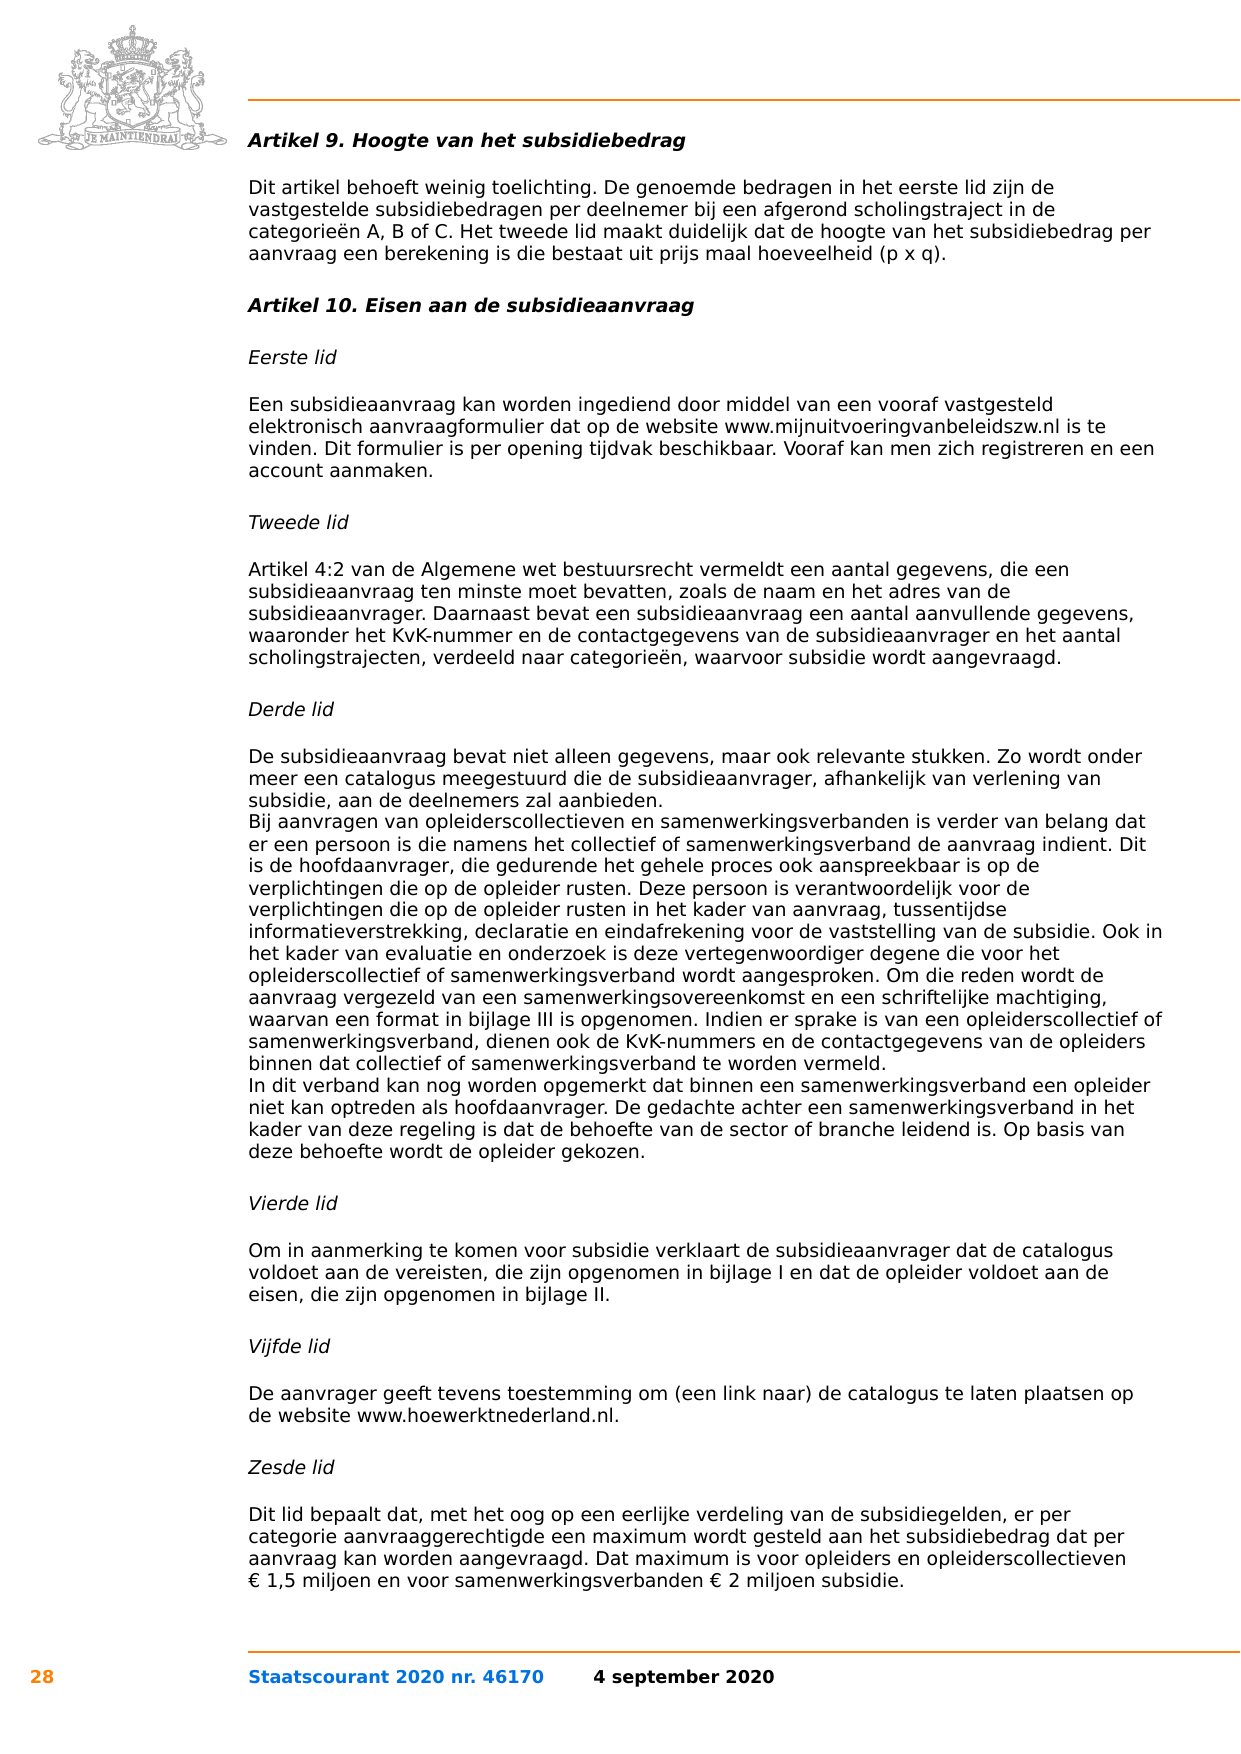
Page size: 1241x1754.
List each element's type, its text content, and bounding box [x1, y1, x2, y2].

text Dit artikel behoeft weinig toelichting. De genoemde bedragen in het eerste lid zijn de vastgestelde subsidiebedragen per deelnemer bij een afgerond scholingstraject in de categorieën A, B of C. Het tweede lid maakt duidelijk dat de hoogte van het subsidiebedrag per aanvraag een berekening is die bestaat uit prijs maal hoeveelheid (p x q). [248, 177, 1163, 265]
text Dit lid bepaalt dat, met het oog op een eerlijke verdeling van de subsidiegelden, er per categorie aanvraaggerechtigde een maximum wordt gesteld aan het subsidiebedrag dat per aanvraag kan worden aangevraagd. Dat maximum is voor opleiders en opleiderscollectieven € 1,5 miljoen en voor samenwerkingsverbanden € 2 miljoen subsidie. [248, 1504, 1163, 1592]
subtitle Zesde lid [248, 1457, 1163, 1479]
subtitle Vijfde lid [248, 1336, 1163, 1358]
subtitle Artikel 10. Eisen aan de subsidieaanvraag [248, 295, 1163, 317]
text De subsidieaanvraag bevat niet alleen gegevens, maar ook relevante stukken. Zo wordt onder meer een catalogus meegestuurd die de subsidieaanvrager, afhankelijk van verlening van subsidie, aan de deelnemers zal aanbieden. [248, 746, 1163, 811]
subtitle Derde lid [248, 698, 1163, 721]
subtitle Vierde lid [248, 1193, 1163, 1215]
subtitle Artikel 9. Hoogte van het subsidiebedrag [248, 130, 1163, 152]
subtitle Tweede lid [248, 512, 1163, 534]
text De aanvrager geeft tevens toestemming om (een link naar) de catalogus te laten plaatsen op de website www.hoewerktnederland.nl. [248, 1383, 1163, 1427]
subtitle Eerste lid [248, 347, 1163, 369]
text Om in aanmerking te komen voor subsidie verklaart de subsidieaanvrager dat de catalogus voldoet aan de vereisten, die zijn opgenomen in bijlage I en dat de opleider voldoet aan de eisen, die zijn opgenomen in bijlage II. [248, 1240, 1163, 1306]
text In dit verband kan nog worden opgemerkt dat binnen een samenwerkingsverband een opleider niet kan optreden als hoofdaanvrager. De gedachte achter een samenwerkingsverband in het kader van deze regeling is dat de behoefte van de sector of branche leidend is. Op basis van deze behoefte wordt de opleider gekozen. [248, 1075, 1163, 1163]
text Artikel 4:2 van de Algemene wet bestuursrecht vermeldt een aantal gegevens, die een subsidieaanvraag ten minste moet bevatten, zoals de naam en het adres van de subsidieaanvrager. Daarnaast bevat een subsidieaanvraag een aantal aanvullende gegevens, waaronder het KvK-nummer en de contactgegevens van de subsidieaanvrager en het aantal scholingstrajecten, verdeeld naar categorieën, waarvoor subsidie wordt aangevraagd. [248, 559, 1163, 668]
picture [38, 25, 227, 150]
text Een subsidieaanvraag kan worden ingediend door middel van een vooraf vastgesteld elektronisch aanvraagformulier dat op de website www.mijnuitvoeringvanbeleidszw.nl is te vinden. Dit formulier is per opening tijdvak beschikbaar. Vooraf kan men zich registreren en een account aanmaken. [248, 394, 1163, 482]
text Bij aanvragen van opleiderscollectieven en samenwerkingsverbanden is verder van belang dat er een persoon is die namens het collectief of samenwerkingsverband de aanvraag indient. Dit is de hoofdaanvrager, die gedurende het gehele proces ook aanspreekbaar is op de verplichtingen die op de opleider rusten. Deze persoon is verantwoordelijk voor de verplichtingen die op de opleider rusten in het kader van aanvraag, tussentijdse informatieverstrekking, declaratie en eindafrekening voor de vaststelling van de subsidie. Ook in het kader van evaluatie en onderzoek is deze vertegenwoordiger degene die voor het opleiderscollectief of samenwerkingsverband wordt aangesproken. Om die reden wordt de aanvraag vergezeld van een samenwerkingsovereenkomst en een schriftelijke machtiging, waarvan een format in bijlage III is opgenomen. Indien er sprake is van een opleiderscollectief of samenwerkingsverband, dienen ook de KvK-nummers en de contactgegevens van de opleiders binnen dat collectief of samenwerkingsverband te worden vermeld. [248, 811, 1163, 1075]
